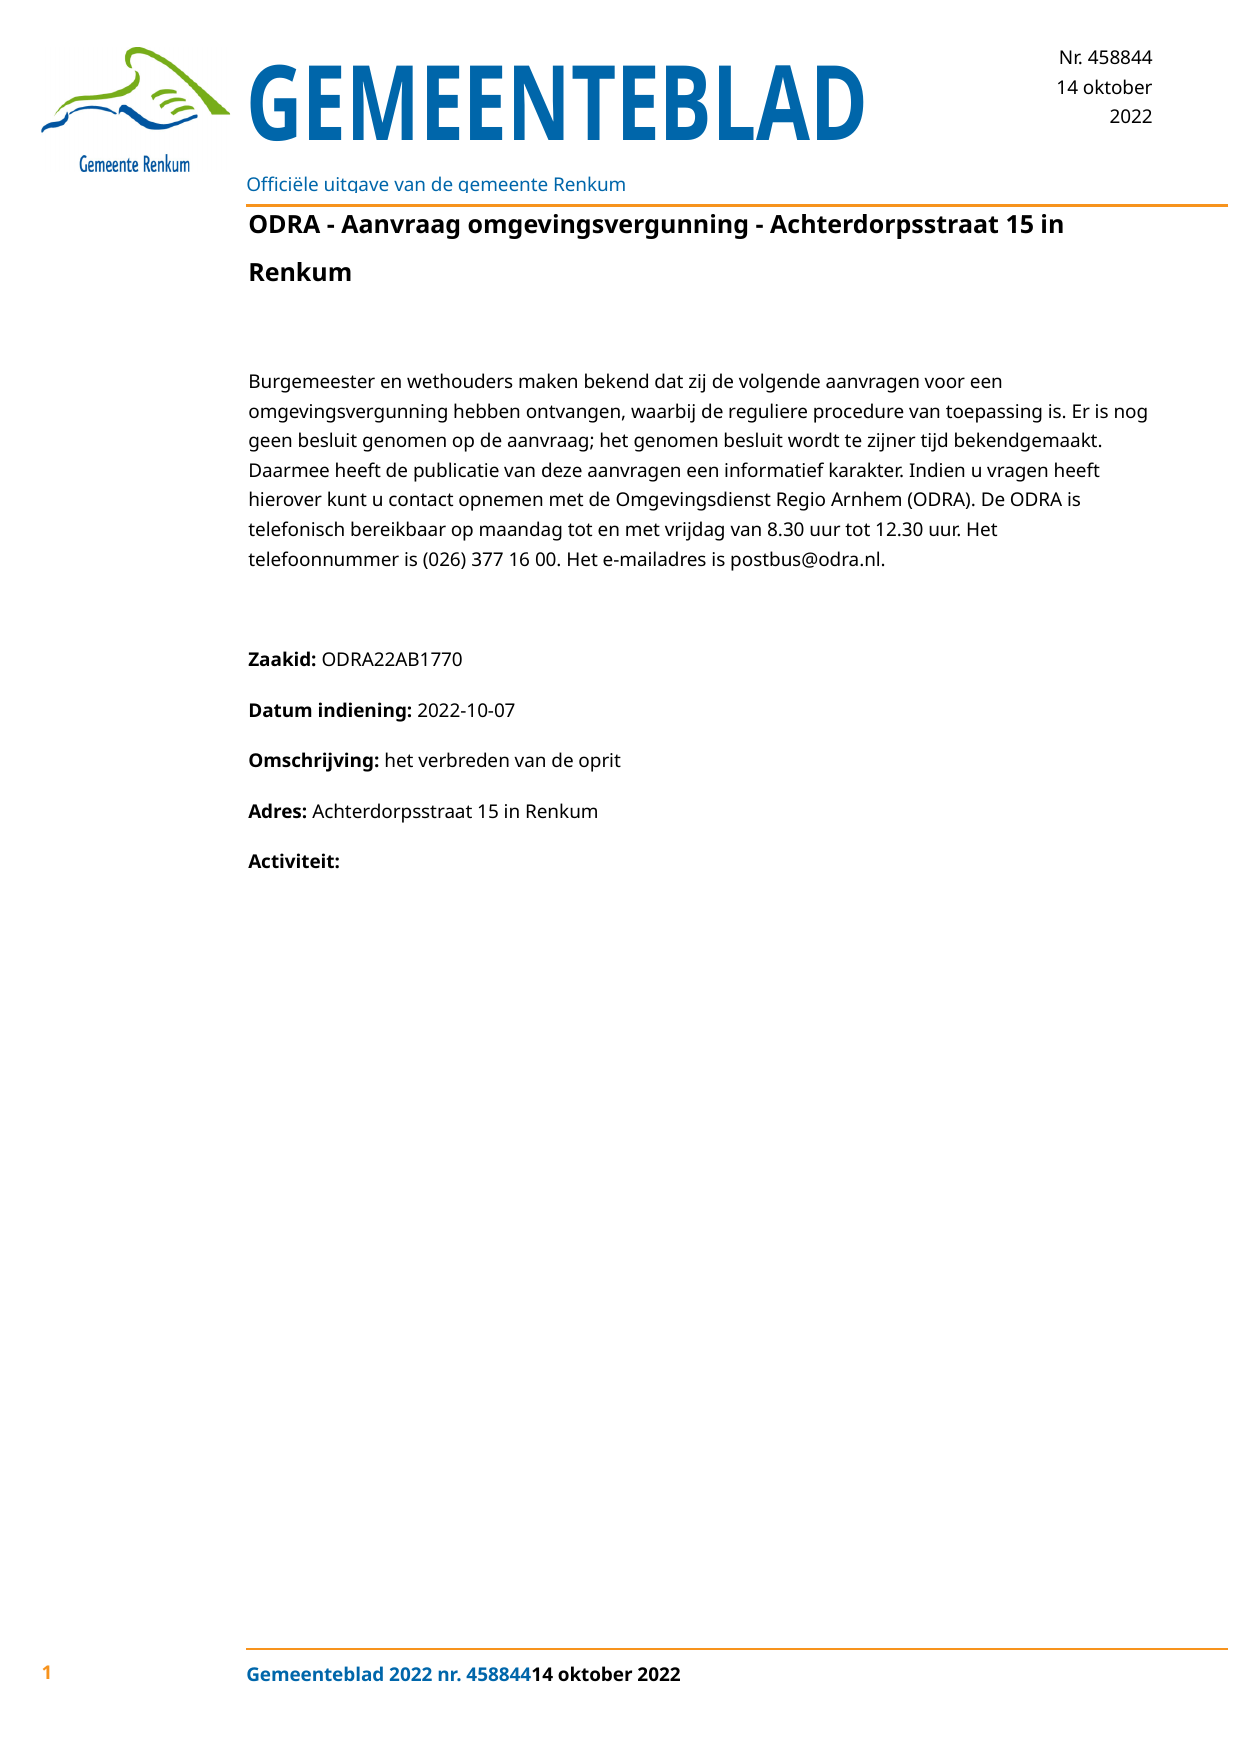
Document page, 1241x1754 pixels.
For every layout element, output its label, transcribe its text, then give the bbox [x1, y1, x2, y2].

text Datum indiening: 2022-10-07 [248, 697, 1152, 723]
text Activiteit: [248, 848, 1152, 874]
text ODRA - Aanvraag omgevingsvergunning - Achterdorpsstraat 15 in Renkum [248, 207, 1152, 288]
text Omschrijving: het verbreden van de oprit [248, 747, 1152, 773]
text Burgemeester en wethouders maken bekend dat zij de volgende aanvragen voor een omgevingsvergunning hebben ontvangen, waarbij de reguliere procedure van toepassing is. Er is nog geen besluit genomen op de aanvraag; het genomen besluit wordt te zijner tijd bekendgemaakt. Daarmee heeft de publicatie van deze aanvragen een informatief karakter. Indien u vragen heeft hierover kunt u contact opnemen met de Omgevingsdienst Regio Arnhem (ODRA). De ODRA is telefonisch bereikbaar op maandag tot en met vrijdag van 8.30 uur tot 12.30 uur. Het telefoonnummer is (026) 377 16 00. Het e-mailadres is postbus@odra.nl. [248, 368, 1152, 572]
text Adres: Achterdorpsstraat 15 in Renkum [248, 798, 1152, 824]
text Zaakid: ODRA22AB1770 [248, 647, 1152, 672]
picture [41, 47, 231, 172]
